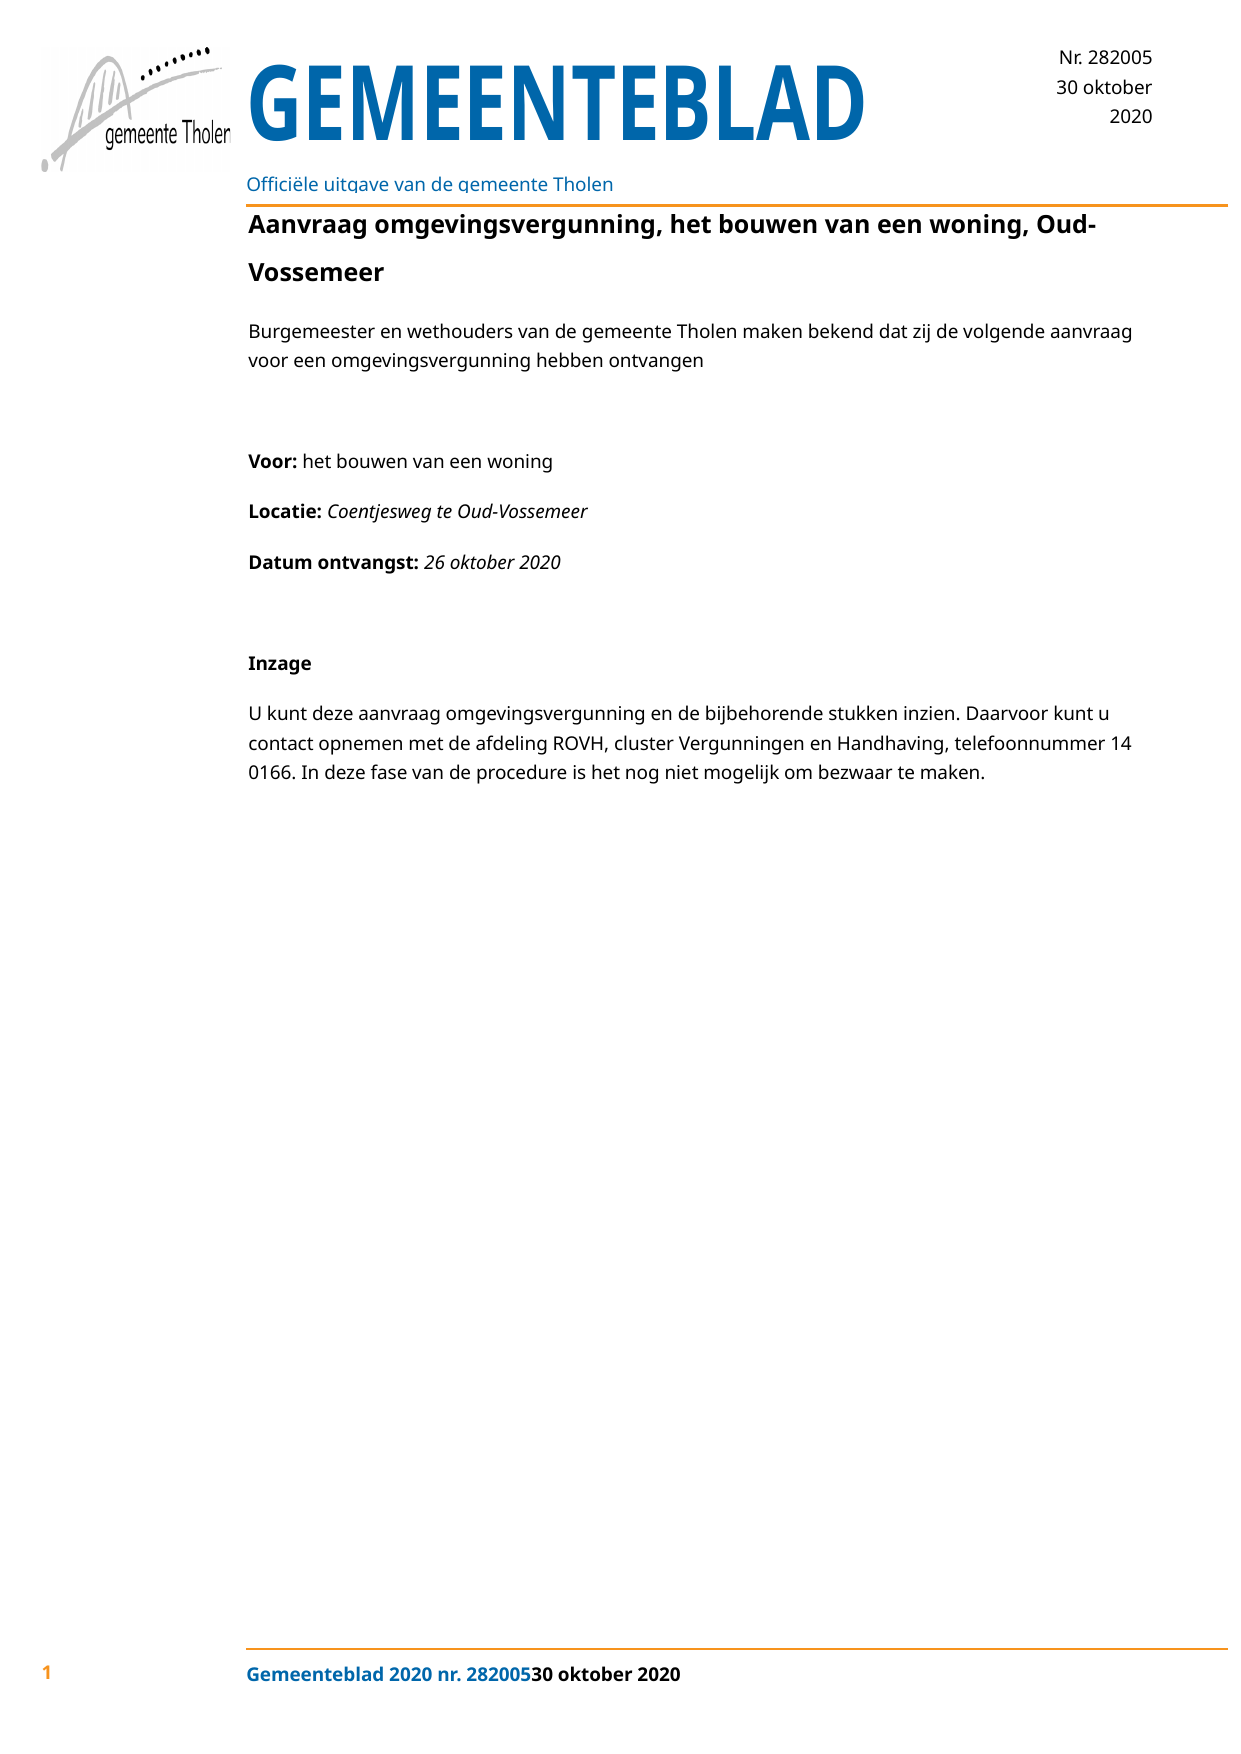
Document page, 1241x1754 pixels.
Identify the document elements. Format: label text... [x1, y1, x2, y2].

text Inzage [248, 650, 1152, 676]
text Aanvraag omgevingsvergunning, het bouwen van een woning, Oud-Vossemeer [248, 207, 1152, 288]
text Locatie: Coentjesweg te Oud-Vossemeer [248, 499, 1152, 524]
picture [41, 47, 231, 172]
text Datum ontvangst: 26 oktober 2020 [248, 549, 1152, 575]
text Burgemeester en wethouders van de gemeente Tholen maken bekend dat zij de volgende aanvraag voor een omgevingsvergunning hebben ontvangen [248, 318, 1152, 373]
text Voor: het bouwen van een woning [248, 448, 1152, 474]
text U kunt deze aanvraag omgevingsvergunning en de bijbehorende stukken inzien. Daarvoor kunt u contact opnemen met de afdeling ROVH, cluster Vergunningen en Handhaving, telefoonnummer 14 0166. In deze fase van de procedure is het nog niet mogelijk om bezwaar te maken. [248, 700, 1152, 785]
